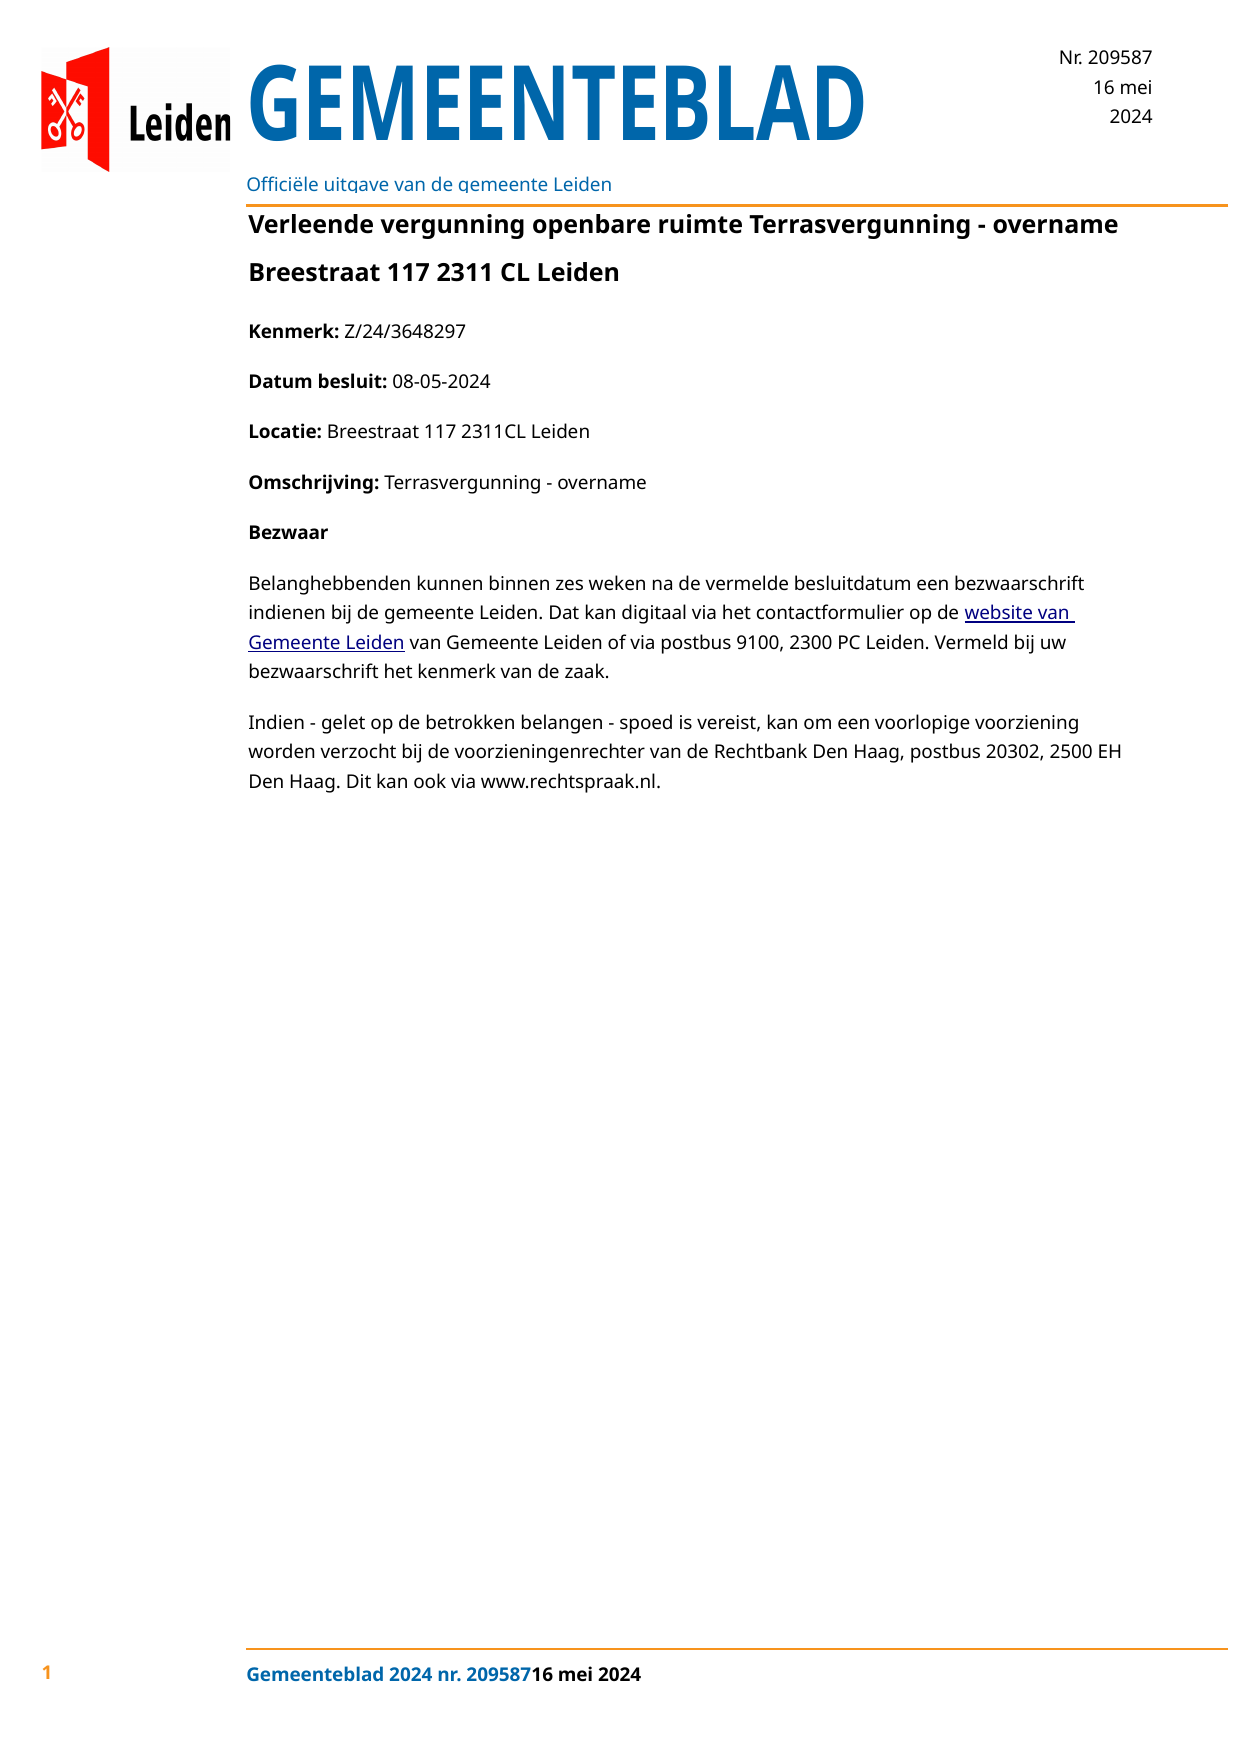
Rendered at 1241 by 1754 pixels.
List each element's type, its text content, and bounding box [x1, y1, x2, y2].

text Locatie: Breestraat 117 2311CL Leiden [248, 419, 1152, 444]
picture [41, 47, 231, 172]
text Indien - gelet op de betrokken belangen - spoed is vereist, kan om een voorlopige voorziening worden verzocht bij de voorzieningenrechter van de Rechtbank Den Haag, postbus 20302, 2500 EH Den Haag. Dit kan ook via www.rechtspraak.nl. [248, 709, 1152, 794]
text Verleende vergunning openbare ruimte Terrasvergunning - overname Breestraat 117 2311 CL Leiden [248, 207, 1152, 288]
text Bezwaar [248, 519, 1152, 545]
text Belanghebbenden kunnen binnen zes weken na de vermelde besluitdatum een bezwaarschrift indienen bij de gemeente Leiden. Dat kan digitaal via het contactformulier op de website van Gemeente Leiden van Gemeente Leiden of via postbus 9100, 2300 PC Leiden. Vermeld bij uw bezwaarschrift het kenmerk van de zaak. [248, 570, 1152, 684]
text Omschrijving: Terrasvergunning - overname [248, 469, 1152, 495]
text Datum besluit: 08-05-2024 [248, 368, 1152, 394]
text Kenmerk: Z/24/3648297 [248, 318, 1152, 344]
